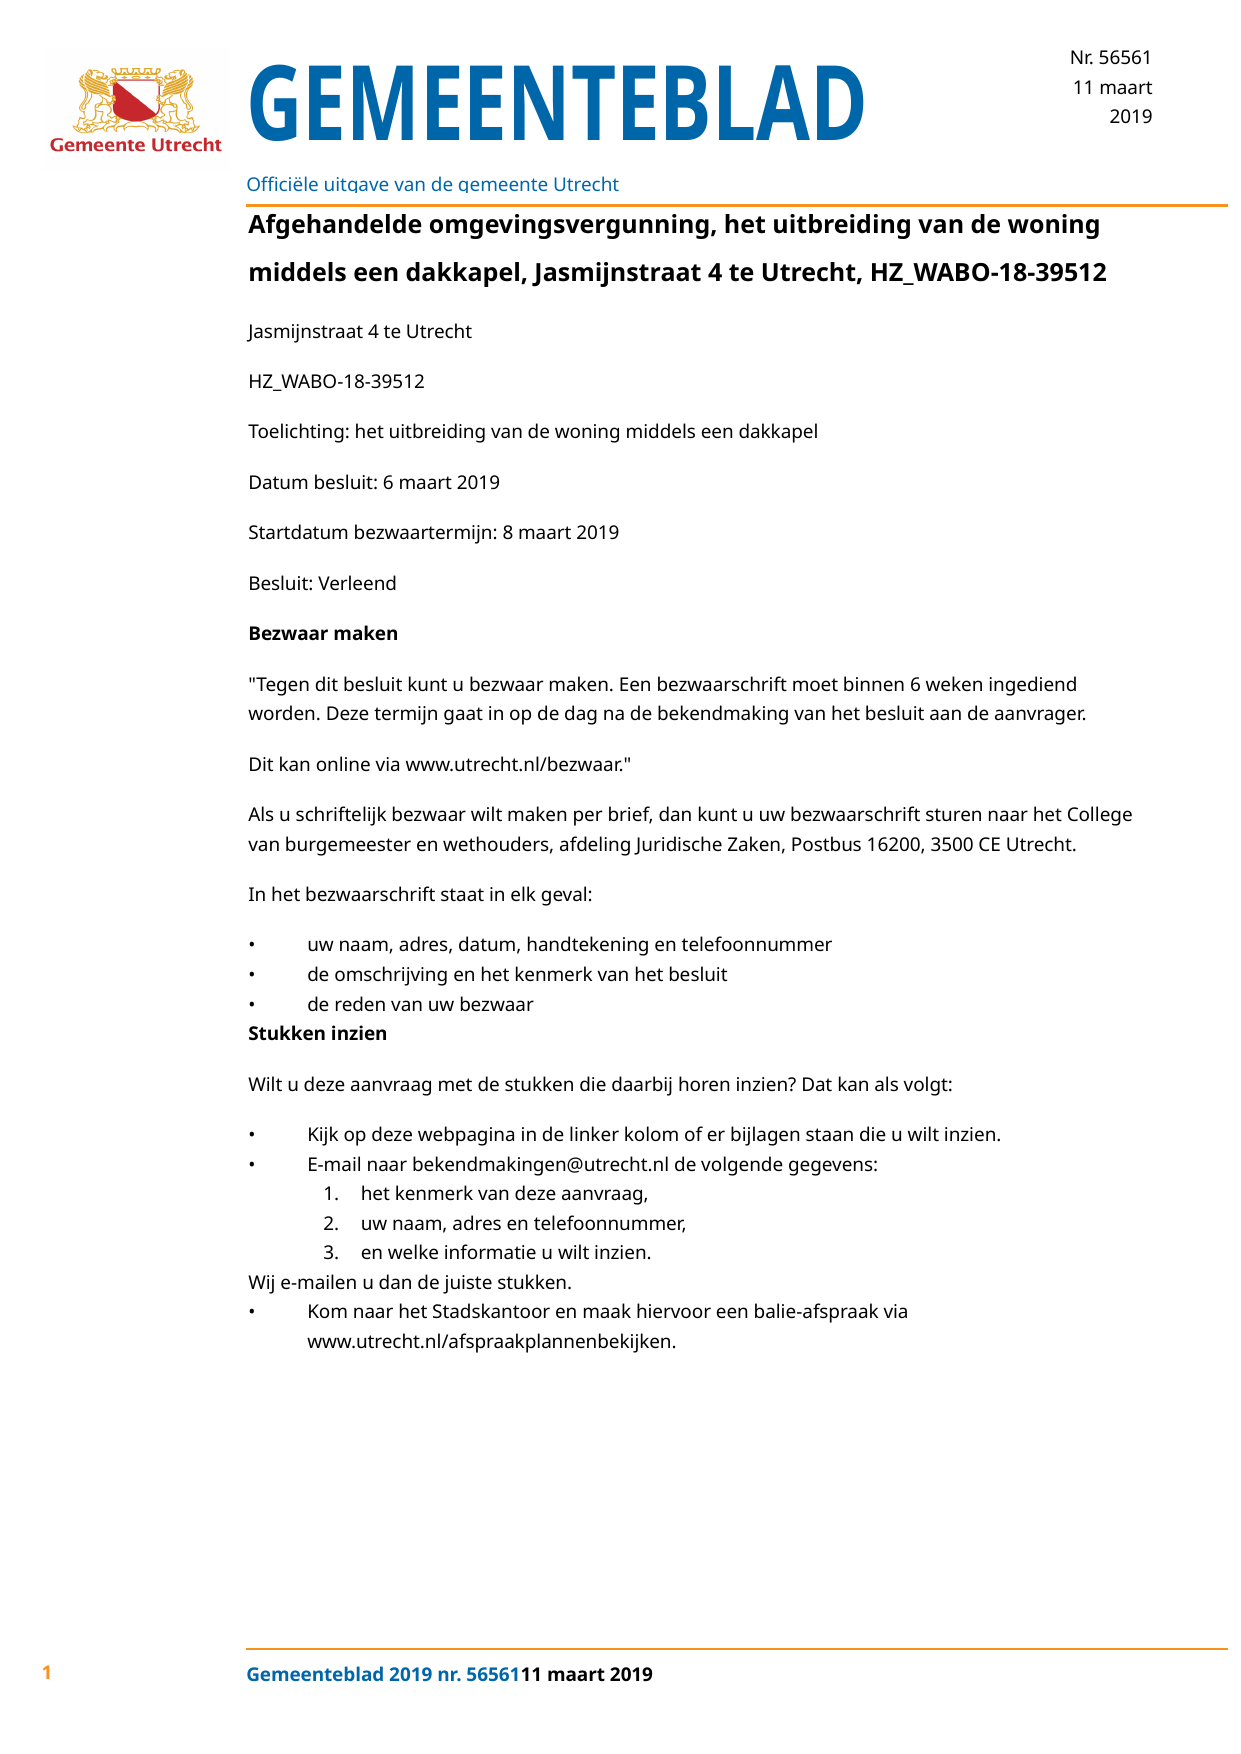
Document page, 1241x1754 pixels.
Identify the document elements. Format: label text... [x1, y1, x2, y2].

text Dit kan online via www.utrecht.nl/bezwaar." [248, 751, 1152, 777]
list het kenmerk van deze aanvraag, [323, 1180, 1152, 1206]
text Afgehandelde omgevingsvergunning, het uitbreiding van de woning middels een dakkapel, Jasmijnstraat 4 te Utrecht, HZ_WABO-18-39512 [248, 207, 1152, 288]
list uw naam, adres en telefoonnummer, [323, 1210, 1152, 1236]
list de reden van uw bezwaar [248, 991, 1152, 1017]
list en welke informatie u wilt inzien. [323, 1239, 1152, 1265]
list E-mail naar bekendmakingen@utrecht.nl de volgende gegevens: [248, 1151, 1152, 1177]
text In het bezwaarschrift staat in elk geval: [248, 881, 1152, 907]
list Kom naar het Stadskantoor en maak hiervoor een balie-afspraak via www.utrecht.nl/afspraakplannenbekijken. [248, 1299, 1152, 1354]
list de omschrijving en het kenmerk van het besluit [248, 961, 1152, 987]
text HZ_WABO-18-39512 [248, 368, 1152, 394]
text "Tegen dit besluit kunt u bezwaar maken. Een bezwaarschrift moet binnen 6 weken ingediend worden. Deze termijn gaat in op de dag na de bekendmaking van het besluit aan de aanvrager. [248, 671, 1152, 726]
list Kijk op deze webpagina in de linker kolom of er bijlagen staan die u wilt inzien. [248, 1121, 1152, 1147]
text Wij e-mailen u dan de juiste stukken. [248, 1269, 1152, 1295]
picture [41, 47, 231, 172]
text Toelichting: het uitbreiding van de woning middels een dakkapel [248, 419, 1152, 444]
text Jasmijnstraat 4 te Utrecht [248, 318, 1152, 344]
text Bezwaar maken [248, 620, 1152, 646]
text Als u schriftelijk bezwaar wilt maken per brief, dan kunt u uw bezwaarschrift sturen naar het College van burgemeester en wethouders, afdeling Juridische Zaken, Postbus 16200, 3500 CE Utrecht. [248, 801, 1152, 857]
text Besluit: Verleend [248, 570, 1152, 596]
list uw naam, adres, datum, handtekening en telefoonnummer [248, 932, 1152, 957]
text Wilt u deze aanvraag met de stukken die daarbij horen inzien? Dat kan als volgt: [248, 1071, 1152, 1097]
text Startdatum bezwaartermijn: 8 maart 2019 [248, 519, 1152, 545]
text Datum besluit: 6 maart 2019 [248, 469, 1152, 495]
text Stukken inzien [248, 1020, 1152, 1046]
